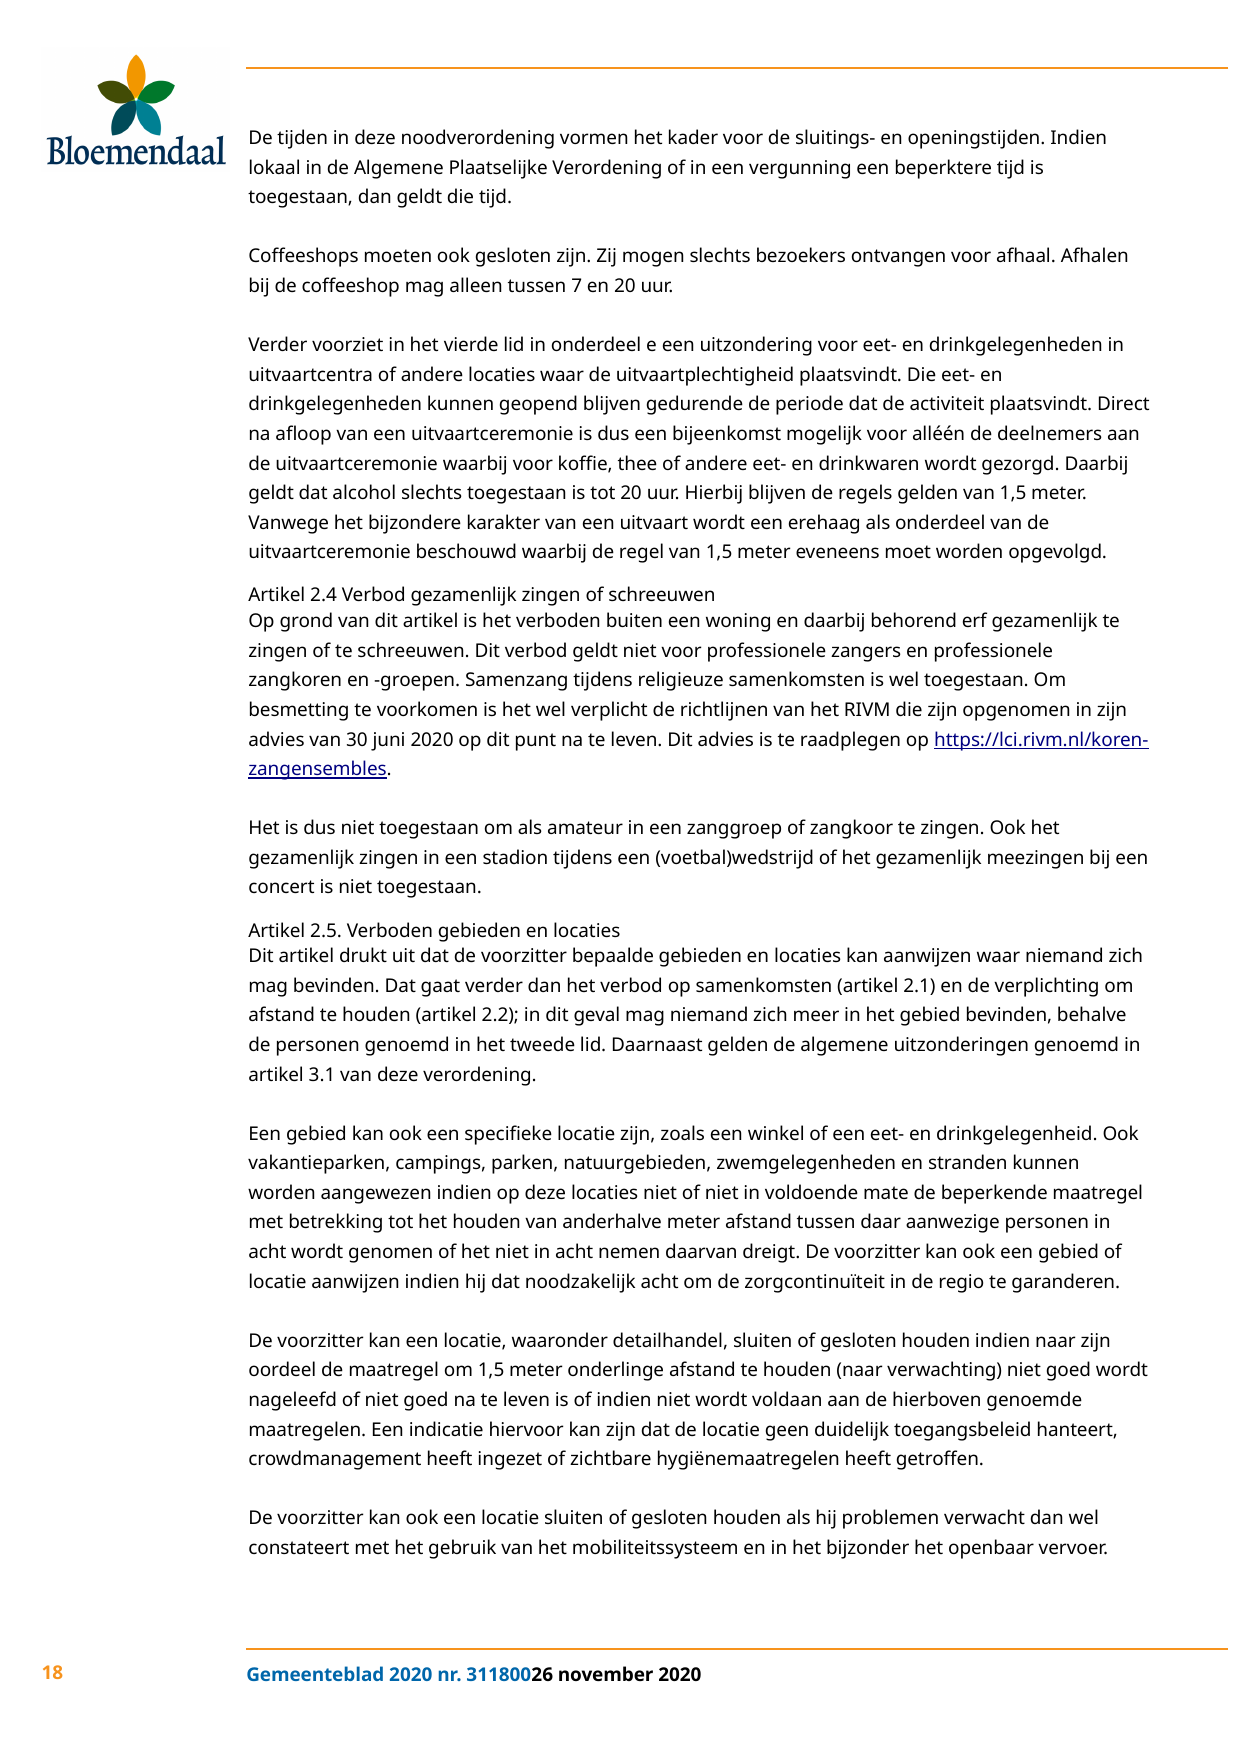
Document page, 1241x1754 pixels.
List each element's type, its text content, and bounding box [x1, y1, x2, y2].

text De voorzitter kan ook een locatie sluiten of gesloten houden als hij problemen verwacht dan wel constateert met het gebruik van het mobiliteitssysteem en in het bijzonder het openbaar vervoer. [248, 1504, 1152, 1560]
text Dit artikel drukt uit dat de voorzitter bepaalde gebieden en locaties kan aanwijzen waar niemand zich mag bevinden. Dat gaat verder dan het verbod op samenkomsten (artikel 2.1) en de verplichting om afstand te houden (artikel 2.2); in dit geval mag niemand zich meer in het gebied bevinden, behalve de personen genoemd in het tweede lid. Daarnaast gelden de algemene uitzonderingen genoemd in artikel 3.1 van deze verordening. [248, 942, 1152, 1087]
text Verder voorziet in het vierde lid in onderdeel e een uitzondering voor eet- en drinkgelegenheden in uitvaartcentra of andere locaties waar de uitvaartplechtigheid plaatsvindt. Die eet- en drinkgelegenheden kunnen geopend blijven gedurende de periode dat de activiteit plaatsvindt. Direct na afloop van een uitvaartceremonie is dus een bijeenkomst mogelijk voor alléén de deelnemers aan de uitvaartceremonie waarbij voor koffie, thee of andere eet- en drinkwaren wordt gezorgd. Daarbij geldt dat alcohol slechts toegestaan is tot 20 uur. Hierbij blijven de regels gelden van 1,5 meter. Vanwege het bijzondere karakter van een uitvaart wordt een erehaag als onderdeel van de uitvaartceremonie beschouwd waarbij de regel van 1,5 meter eveneens moet worden opgevolgd. [248, 331, 1152, 564]
picture [41, 47, 231, 172]
text De tijden in deze noodverordening vormen het kader voor de sluitings- en openingstijden. Indien lokaal in de Algemene Plaatselijke Verordening of in een vergunning een beperktere tijd is toegestaan, dan geldt die tijd. [248, 124, 1152, 209]
text Een gebied kan ook een specifieke locatie zijn, zoals een winkel of een eet- en drinkgelegenheid. Ook vakantieparken, campings, parken, natuurgebieden, zwemgelegenheden en stranden kunnen worden aangewezen indien op deze locaties niet of niet in voldoende mate de beperkende maatregel met betrekking tot het houden van anderhalve meter afstand tussen daar aanwezige personen in acht wordt genomen of het niet in acht nemen daarvan dreigt. De voorzitter kan ook een gebied of locatie aanwijzen indien hij dat noodzakelijk acht om de zorgcontinuïteit in de regio te garanderen. [248, 1120, 1152, 1294]
text Op grond van dit artikel is het verboden buiten een woning en daarbij behorend erf gezamenlijk te zingen of te schreeuwen. Dit verbod geldt niet voor professionele zangers en professionele zangkoren en -groepen. Samenzang tijdens religieuze samenkomsten is wel toegestaan. Om besmetting te voorkomen is het wel verplicht de richtlijnen van het RIVM die zijn opgenomen in zijn advies van 30 juni 2020 op dit punt na te leven. Dit advies is te raadplegen op https://lci.rivm.nl/koren-zangensembles. [248, 607, 1152, 781]
text Het is dus niet toegestaan om als amateur in een zanggroep of zangkoor te zingen. Ook het gezamenlijk zingen in een stadion tijdens een (voetbal)wedstrijd of het gezamenlijk meezingen bij een concert is niet toegestaan. [248, 814, 1152, 899]
text Coffeeshops moeten ook gesloten zijn. Zij mogen slechts bezoekers ontvangen voor afhaal. Afhalen bij de coffeeshop mag alleen tussen 7 en 20 uur. [248, 243, 1152, 298]
text Artikel 2.5. Verboden gebieden en locaties [248, 917, 1152, 942]
text Artikel 2.4 Verbod gezamenlijk zingen of schreeuwen [248, 582, 1152, 607]
text De voorzitter kan een locatie, waaronder detailhandel, sluiten of gesloten houden indien naar zijn oordeel de maatregel om 1,5 meter onderlinge afstand te houden (naar verwachting) niet goed wordt nageleefd of niet goed na te leven is of indien niet wordt voldaan aan de hierboven genoemde maatregelen. Een indicatie hiervoor kan zijn dat de locatie geen duidelijk toegangsbeleid hanteert, crowdmanagement heeft ingezet of zichtbare hygiënemaatregelen heeft getroffen. [248, 1327, 1152, 1471]
